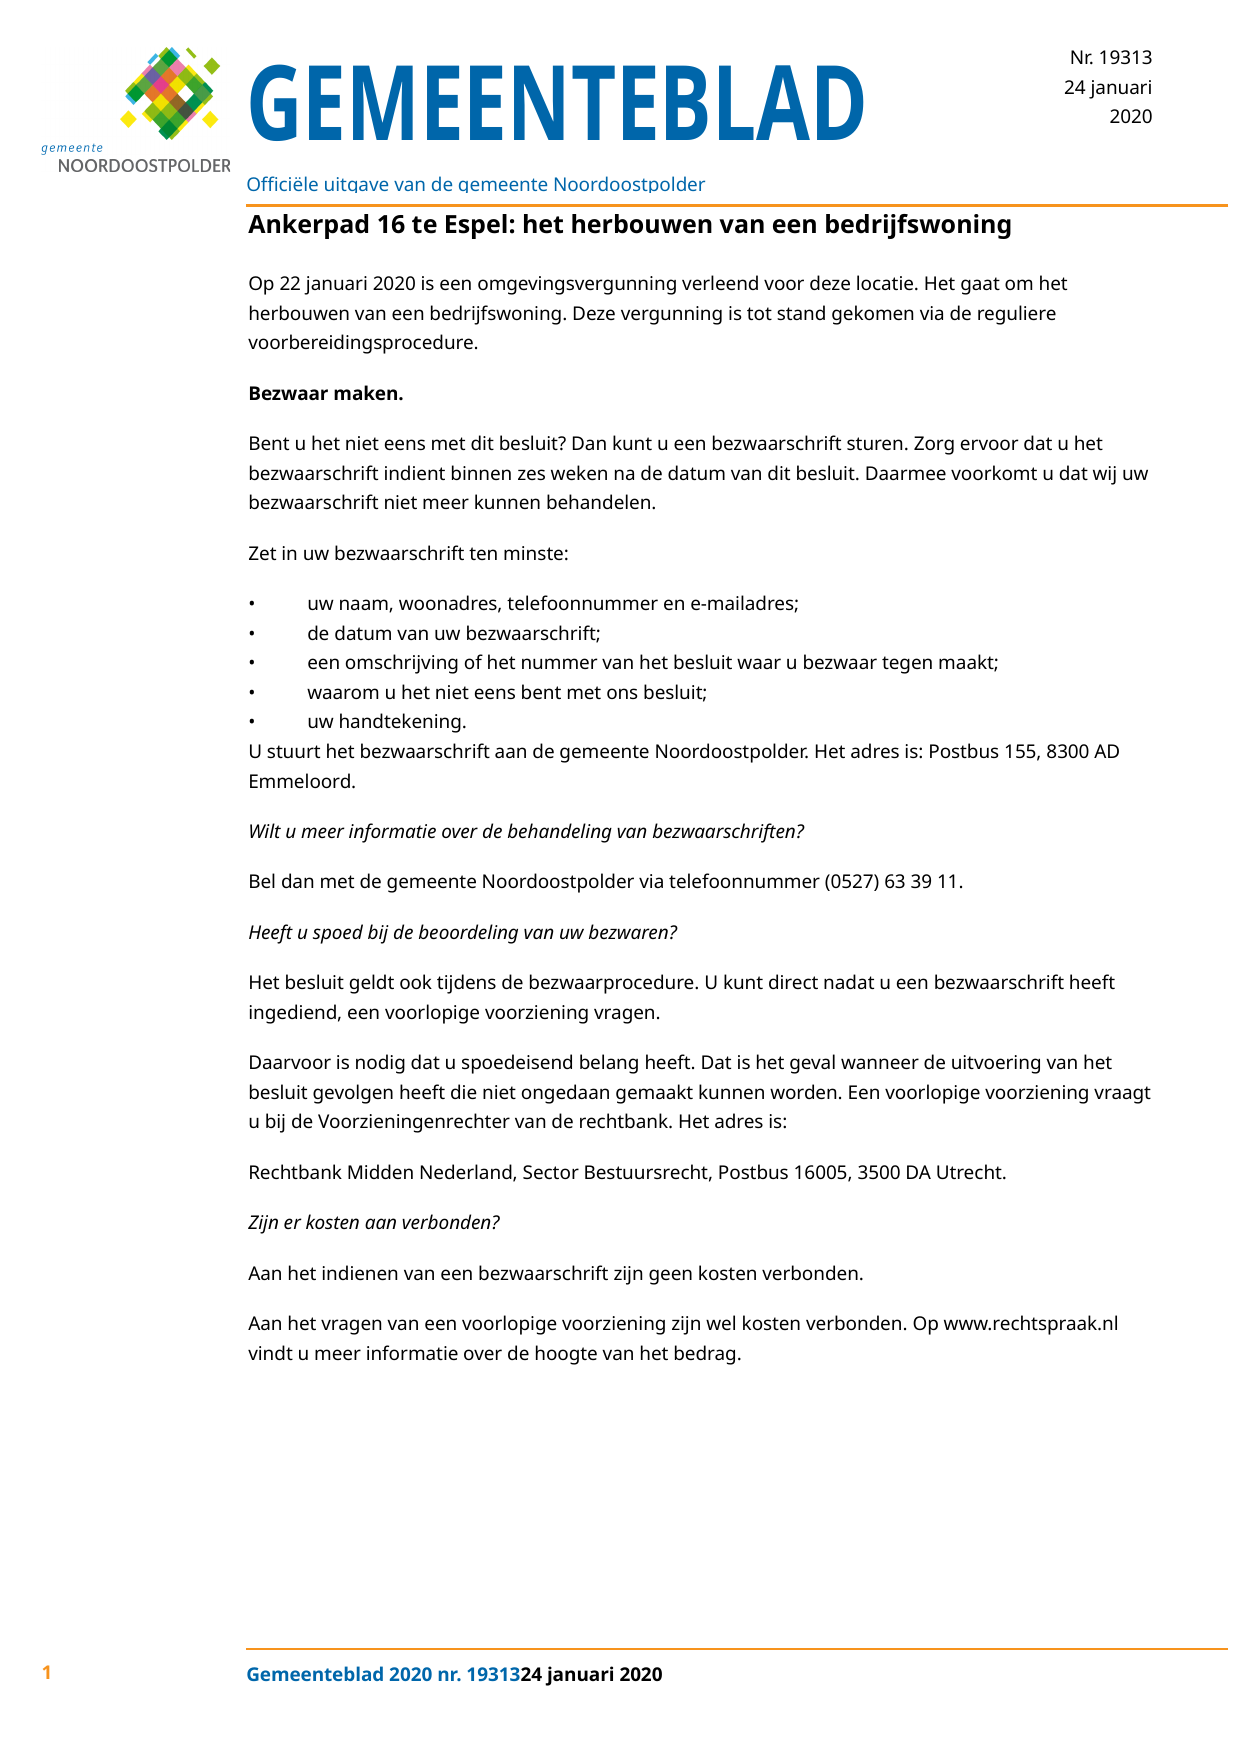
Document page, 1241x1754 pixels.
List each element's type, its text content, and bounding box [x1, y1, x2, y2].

text Wilt u meer informatie over de behandeling van bezwaarschriften? [248, 818, 1152, 844]
text U stuurt het bezwaarschrift aan de gemeente Noordoostpolder. Het adres is: Postbus 155, 8300 AD Emmeloord. [248, 738, 1152, 793]
text Daarvoor is nodig dat u spoedeisend belang heeft. Dat is het geval wanneer de uitvoering van het besluit gevolgen heeft die niet ongedaan gemaakt kunnen worden. Een voorlopige voorziening vraagt u bij de Voorzieningenrechter van de rechtbank. Het adres is: [248, 1049, 1152, 1134]
text Bel dan met de gemeente Noordoostpolder via telefoonnummer (0527) 63 39 11. [248, 869, 1152, 894]
picture [41, 47, 231, 172]
list een omschrijving of het nummer van het besluit waar u bezwaar tegen maakt; [248, 649, 1152, 675]
text Bent u het niet eens met dit besluit? Dan kunt u een bezwaarschrift sturen. Zorg ervoor dat u het bezwaarschrift indient binnen zes weken na de datum van dit besluit. Daarmee voorkomt u dat wij uw bezwaarschrift niet meer kunnen behandelen. [248, 430, 1152, 515]
text Het besluit geldt ook tijdens de bezwaarprocedure. U kunt direct nadat u een bezwaarschrift heeft ingediend, een voorlopige voorziening vragen. [248, 969, 1152, 1025]
text Op 22 januari 2020 is een omgevingsvergunning verleend voor deze locatie. Het gaat om het herbouwen van een bedrijfswoning. Deze vergunning is tot stand gekomen via de reguliere voorbereidingsprocedure. [248, 270, 1152, 355]
text Rechtbank Midden Nederland, Sector Bestuursrecht, Postbus 16005, 3500 DA Utrecht. [248, 1159, 1152, 1185]
list de datum van uw bezwaarschrift; [248, 620, 1152, 646]
list uw naam, woonadres, telefoonnummer en e-mailadres; [248, 590, 1152, 616]
text Aan het indienen van een bezwaarschrift zijn geen kosten verbonden. [248, 1260, 1152, 1286]
text Aan het vragen van een voorlopige voorziening zijn wel kosten verbonden. Op www.rechtspraak.nl vindt u meer informatie over de hoogte van het bedrag. [248, 1310, 1152, 1366]
text Zet in uw bezwaarschrift ten minste: [248, 540, 1152, 566]
text Ankerpad 16 te Espel: het herbouwen van een bedrijfswoning [248, 207, 1152, 241]
text Bezwaar maken. [248, 380, 1152, 406]
list waarom u het niet eens bent met ons besluit; [248, 679, 1152, 705]
list uw handtekening. [248, 709, 1152, 734]
text Heeft u spoed bij de beoordeling van uw bezwaren? [248, 919, 1152, 945]
text Zijn er kosten aan verbonden? [248, 1209, 1152, 1235]
